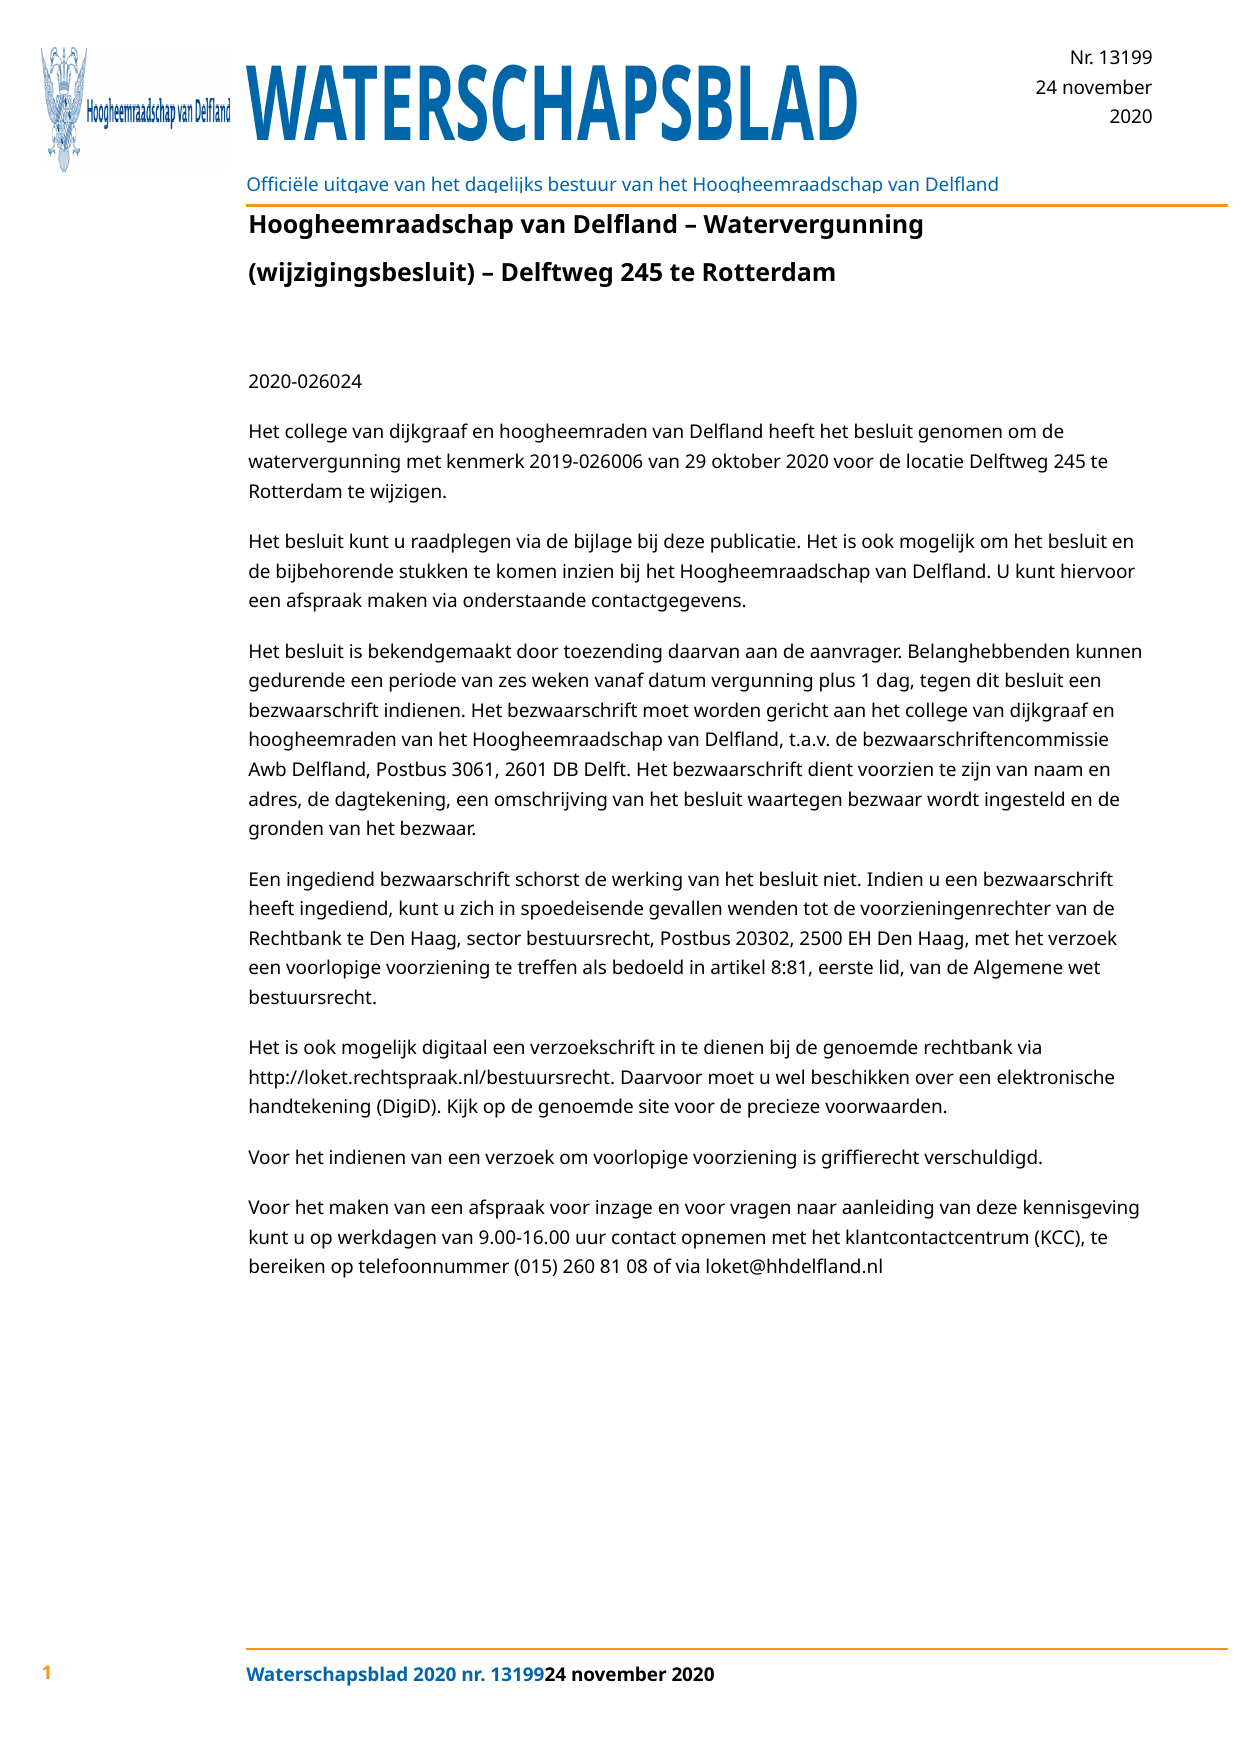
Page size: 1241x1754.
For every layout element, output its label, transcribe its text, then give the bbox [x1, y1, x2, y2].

text Het besluit kunt u raadplegen via de bijlage bij deze publicatie. Het is ook mogelijk om het besluit en de bijbehorende stukken te komen inzien bij het Hoogheemraadschap van Delfland. U kunt hiervoor een afspraak maken via onderstaande contactgegevens. [248, 528, 1152, 613]
text Voor het maken van een afspraak voor inzage en voor vragen naar aanleiding van deze kennisgeving kunt u op werkdagen van 9.00-16.00 uur contact opnemen met het klantcontactcentrum (KCC), te bereiken op telefoonnummer (015) 260 81 08 of via loket@hhdelfland.nl [248, 1194, 1152, 1279]
text Voor het indienen van een verzoek om voorlopige voorziening is griffierecht verschuldigd. [248, 1144, 1152, 1170]
picture [41, 47, 231, 172]
text Het besluit is bekendgemaakt door toezending daarvan aan de aanvrager. Belanghebbenden kunnen gedurende een periode van zes weken vanaf datum vergunning plus 1 dag, tegen dit besluit een bezwaarschrift indienen. Het bezwaarschrift moet worden gericht aan het college van dijkgraaf en hoogheemraden van het Hoogheemraadschap van Delfland, t.a.v. de bezwaarschriftencommissie Awb Delfland, Postbus 3061, 2601 DB Delft. Het bezwaarschrift dient voorzien te zijn van naam en adres, de dagtekening, een omschrijving van het besluit waartegen bezwaar wordt ingesteld en de gronden van het bezwaar. [248, 638, 1152, 841]
text 2020-026024 [248, 368, 1152, 394]
text Een ingediend bezwaarschrift schorst de werking van het besluit niet. Indien u een bezwaarschrift heeft ingediend, kunt u zich in spoedeisende gevallen wenden tot de voorzieningenrechter van de Rechtbank te Den Haag, sector bestuursrecht, Postbus 20302, 2500 EH Den Haag, met het verzoek een voorlopige voorziening te treffen als bedoeld in artikel 8:81, eerste lid, van de Algemene wet bestuursrecht. [248, 866, 1152, 1010]
text Het college van dijkgraaf en hoogheemraden van Delfland heeft het besluit genomen om de watervergunning met kenmerk 2019-026006 van 29 oktober 2020 voor de locatie Delftweg 245 te Rotterdam te wijzigen. [248, 419, 1152, 504]
text Het is ook mogelijk digitaal een verzoekschrift in te dienen bij de genoemde rechtbank via http://loket.rechtspraak.nl/bestuursrecht. Daarvoor moet u wel beschikken over een elektronische handtekening (DigiD). Kijk op de genoemde site voor de precieze voorwaarden. [248, 1034, 1152, 1119]
text Hoogheemraadschap van Delfland – Watervergunning (wijzigingsbesluit) – Delftweg 245 te Rotterdam [248, 207, 1152, 288]
